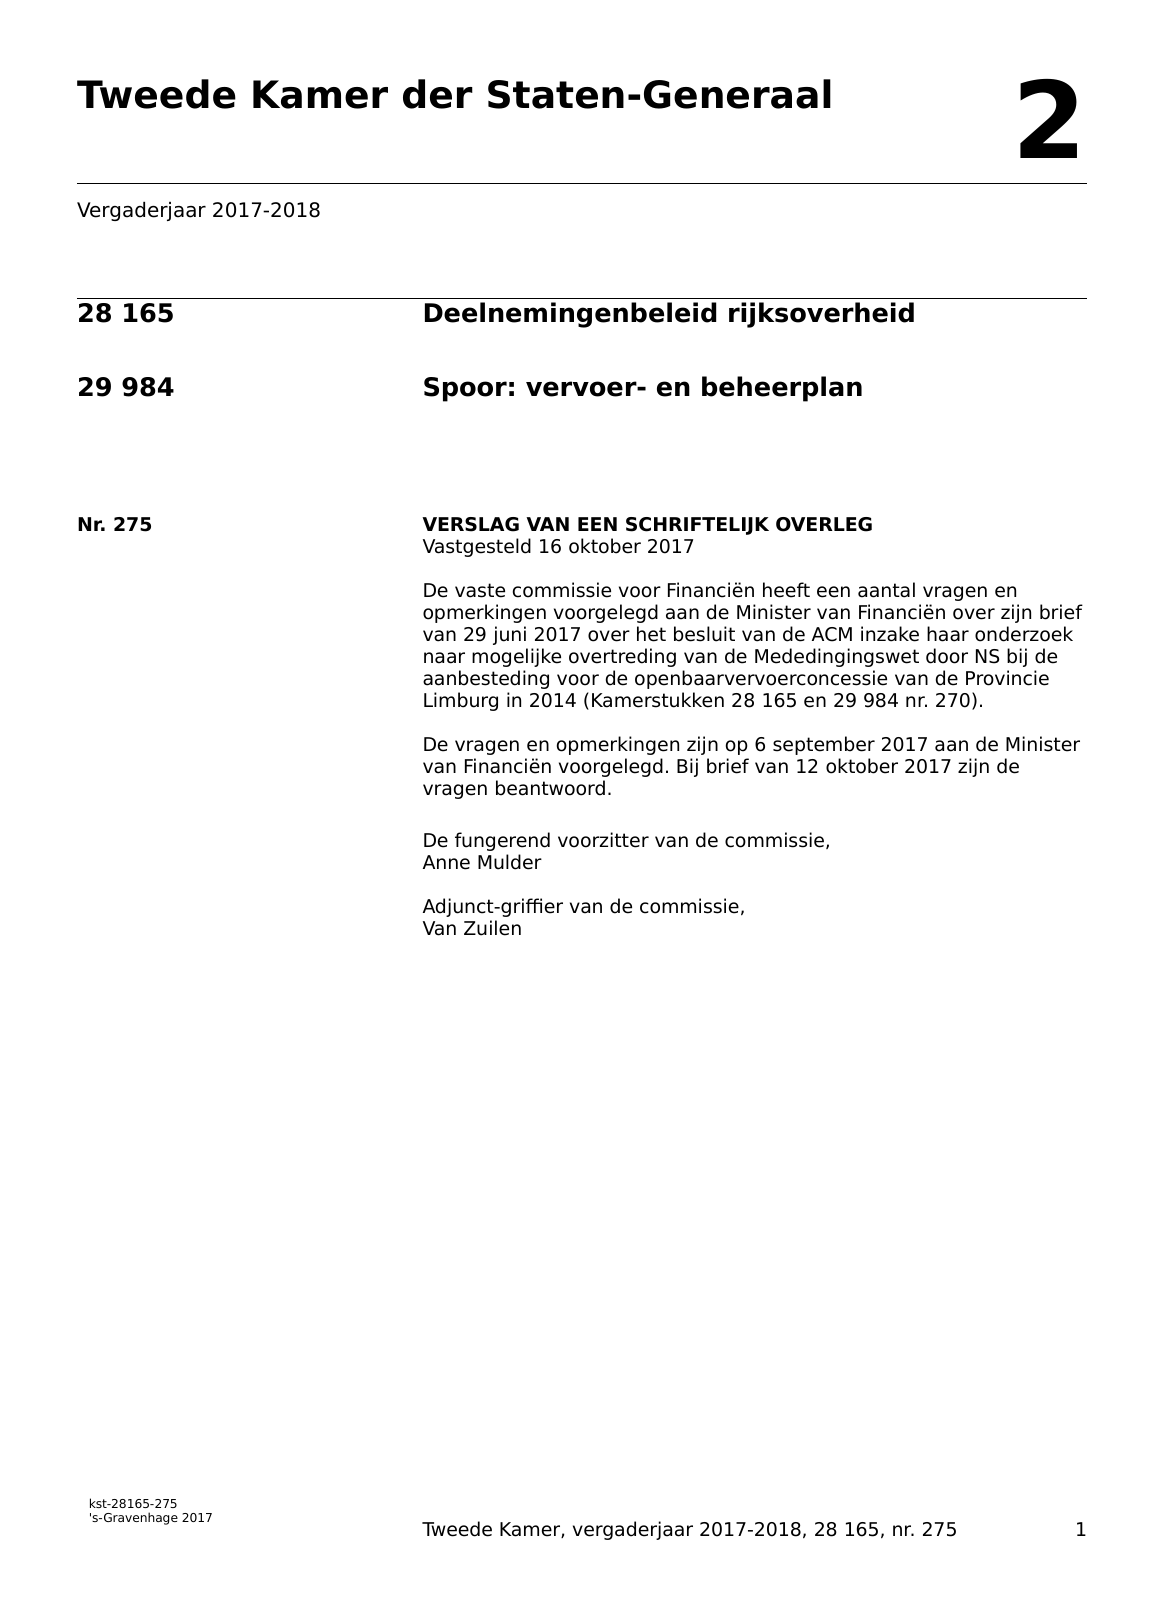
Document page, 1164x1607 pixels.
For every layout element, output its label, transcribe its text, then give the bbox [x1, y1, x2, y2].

text De vragen en opmerkingen zijn op 6 september 2017 aan de Minister van Financiën voorgelegd. Bij brief van 12 oktober 2017 zijn de vragen beantwoord. [422, 734, 1087, 800]
table_header 2 [886, 59, 1087, 183]
table_header Tweede Kamer der Staten-Generaal [77, 59, 886, 183]
text Adjunct-griffier van de commissie, Van Zuilen [422, 896, 1087, 940]
table_cell Vergaderjaar 2017-2018 [77, 184, 1087, 298]
subtitle 28 165 Deelnemingenbeleid rijksoverheid [77, 299, 1087, 329]
text De fungerend voorzitter van de commissie, Anne Mulder [422, 830, 1087, 874]
subtitle 29 984 Spoor: vervoer- en beheerplan [77, 373, 1087, 403]
text Vastgesteld 16 oktober 2017 [422, 536, 1087, 558]
text 's-Gravenhage 2017 [88, 1511, 323, 1525]
subtitle Nr. 275 VERSLAG VAN EEN SCHRIFTELIJK OVERLEG [77, 514, 1087, 536]
text kst-28165-275 [88, 1497, 323, 1511]
text De vaste commissie voor Financiën heeft een aantal vragen en opmerkingen voorgelegd aan de Minister van Financiën over zijn brief van 29 juni 2017 over het besluit van de ACM inzake haar onderzoek naar mogelijke overtreding van de Mededingingswet door NS bij de aanbesteding voor de openbaarvervoerconcessie van de Provincie Limburg in 2014 (Kamerstukken 28 165 en 29 984 nr. 270). [422, 580, 1087, 712]
